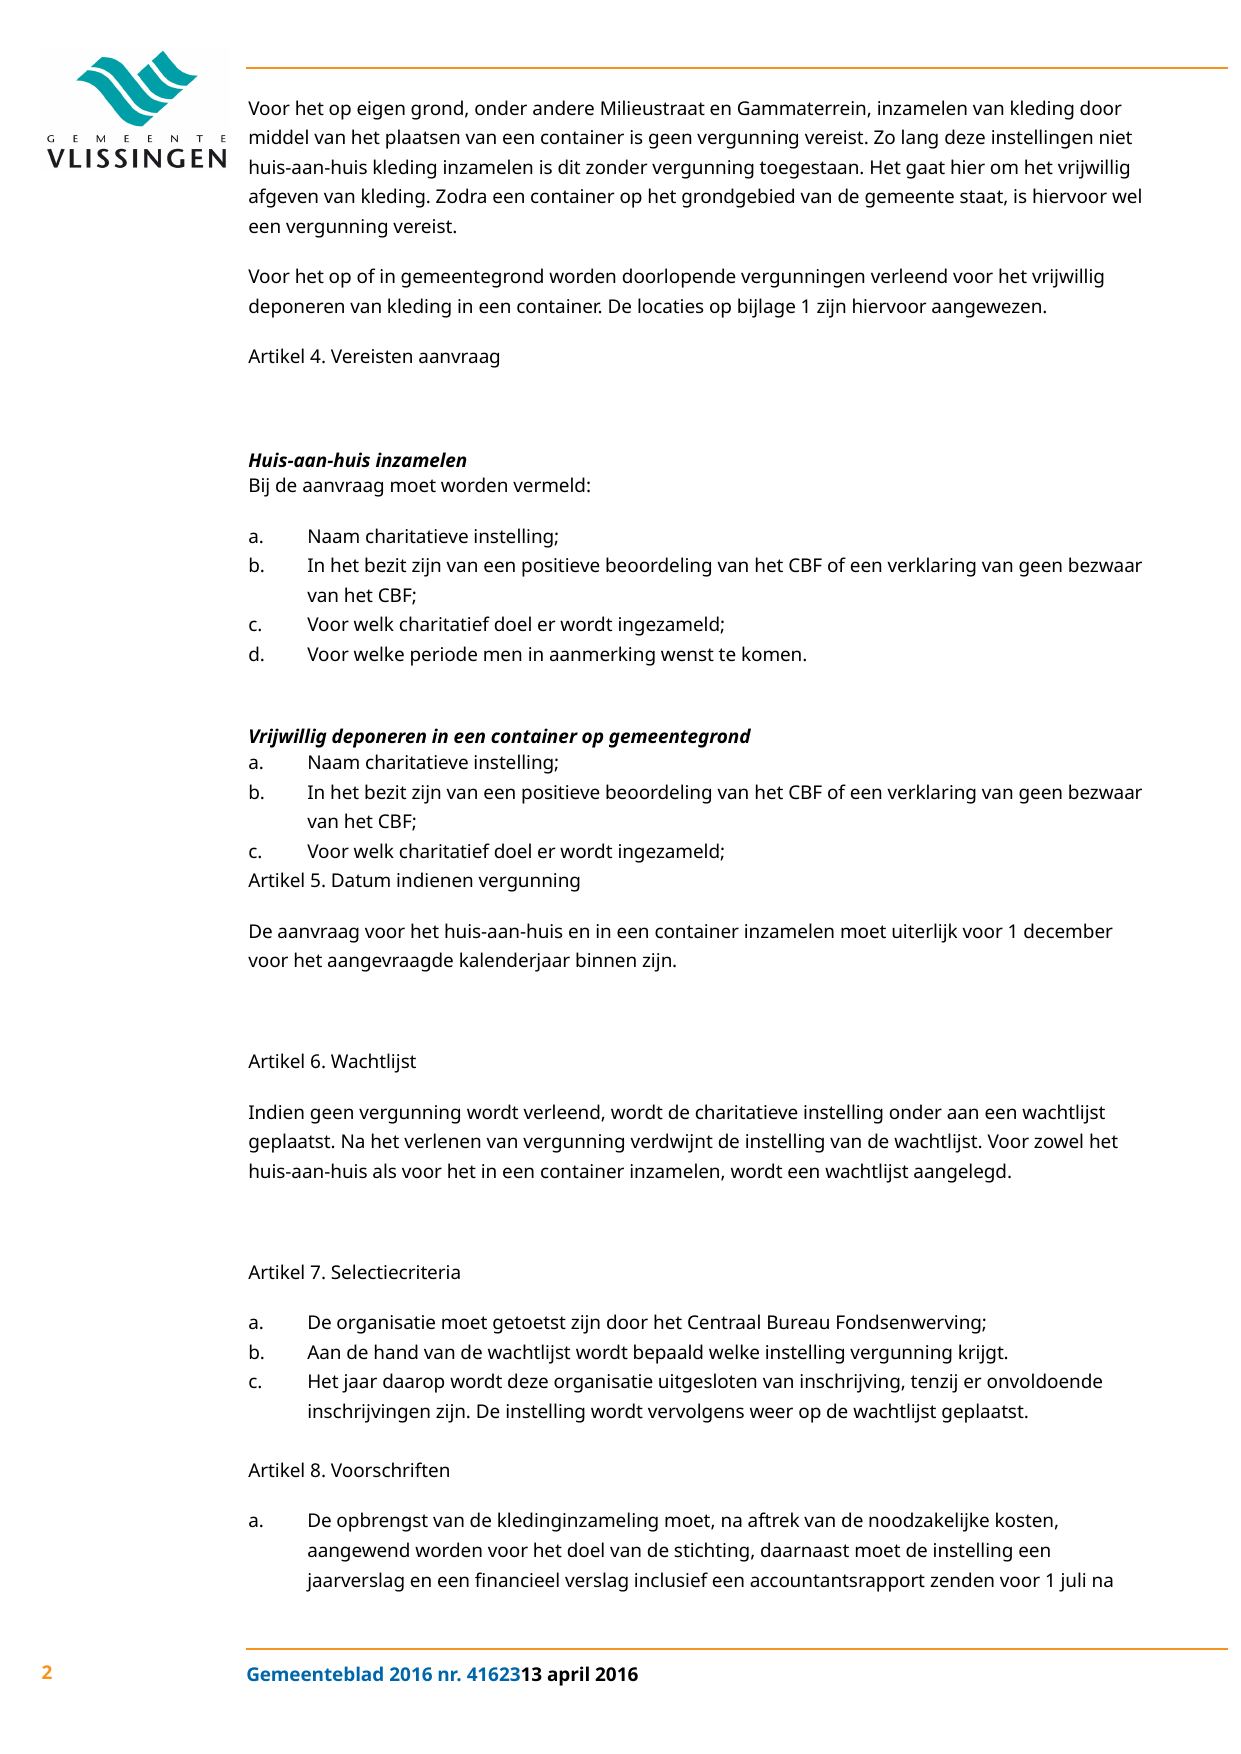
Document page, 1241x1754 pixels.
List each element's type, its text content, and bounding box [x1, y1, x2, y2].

text Artikel 6. Wachtlijst [248, 1048, 1152, 1074]
list Het jaar daarop wordt deze organisatie uitgesloten van inschrijving, tenzij er onvoldoende inschrijvingen zijn. De instelling wordt vervolgens weer op de wachtlijst geplaatst. [248, 1368, 1152, 1424]
list Voor welk charitatief doel er wordt ingezameld; [248, 612, 1152, 637]
text Indien geen vergunning wordt verleend, wordt de charitatieve instelling onder aan een wachtlijst geplaatst. Na het verlenen van vergunning verdwijnt de instelling van de wachtlijst. Voor zowel het huis-aan-huis als voor het in een container inzamelen, wordt een wachtlijst aangelegd. [248, 1099, 1152, 1184]
text Vrijwillig deponeren in een container op gemeentegrond [248, 724, 1152, 749]
list In het bezit zijn van een positieve beoordeling van het CBF of een verklaring van geen bezwaar van het CBF; [248, 779, 1152, 834]
list Naam charitatieve instelling; [248, 523, 1152, 549]
list De organisatie moet getoetst zijn door het Centraal Bureau Fondsenwerving; [248, 1309, 1152, 1335]
list In het bezit zijn van een positieve beoordeling van het CBF of een verklaring van geen bezwaar van het CBF; [248, 552, 1152, 608]
picture [41, 47, 231, 172]
text Artikel 4. Vereisten aanvraag [248, 343, 1152, 369]
text Artikel 5. Datum indienen vergunning [248, 868, 1152, 893]
list Voor welke periode men in aanmerking wenst te komen. [248, 641, 1152, 667]
text Voor het op of in gemeentegrond worden doorlopende vergunningen verleend voor het vrijwillig deponeren van kleding in een container. De locaties op bijlage 1 zijn hiervoor aangewezen. [248, 263, 1152, 319]
list Naam charitatieve instelling; [248, 749, 1152, 775]
text Voor het op eigen grond, onder andere Milieustraat en Gammaterrein, inzamelen van kleding door middel van het plaatsen van een container is geen vergunning vereist. Zo lang deze instellingen niet huis-aan-huis kleding inzamelen is dit zonder vergunning toegestaan. Het gaat hier om het vrijwillig afgeven van kleding. Zodra een container op het grondgebied van de gemeente staat, is hiervoor wel een vergunning vereist. [248, 95, 1152, 239]
text De aanvraag voor het huis-aan-huis en in een container inzamelen moet uiterlijk voor 1 december voor het aangevraagde kalenderjaar binnen zijn. [248, 918, 1152, 973]
text Huis-aan-huis inzamelen [248, 447, 1152, 472]
text Artikel 8. Voorschriften [248, 1457, 1152, 1483]
list De opbrengst van de kledinginzameling moet, na aftrek van de noodzakelijke kosten, aangewend worden voor het doel van de stichting, daarnaast moet de instelling een jaarverslag en een financieel verslag inclusief een accountantsrapport zenden voor 1 juli na [248, 1508, 1152, 1593]
text Bij de aanvraag moet worden vermeld: [248, 472, 1152, 498]
list Voor welk charitatief doel er wordt ingezameld; [248, 838, 1152, 864]
text Artikel 7. Selectiecriteria [248, 1259, 1152, 1285]
list Aan de hand van de wachtlijst wordt bepaald welke instelling vergunning krijgt. [248, 1339, 1152, 1365]
